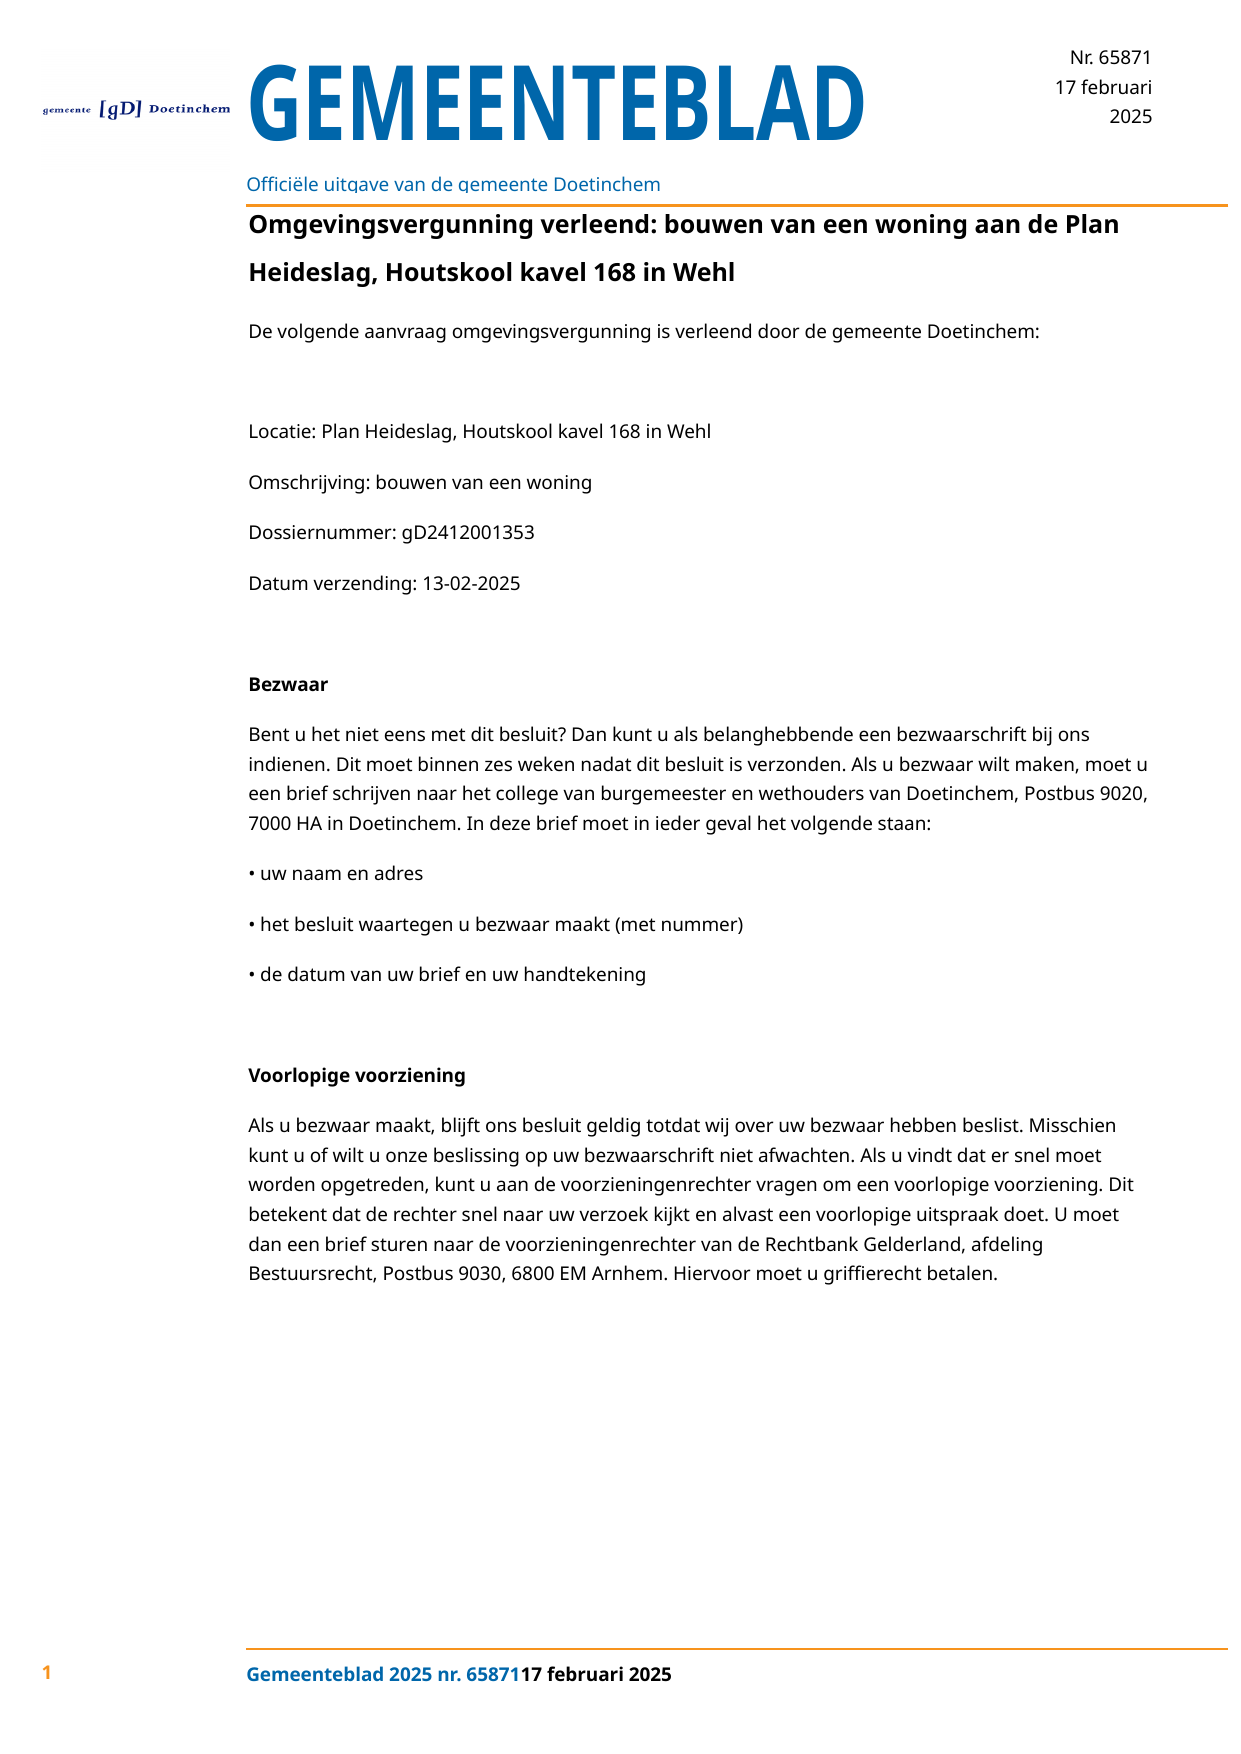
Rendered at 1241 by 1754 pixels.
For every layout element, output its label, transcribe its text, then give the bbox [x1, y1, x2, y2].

text Voorlopige voorziening [248, 1062, 1152, 1088]
text • de datum van uw brief en uw handtekening [248, 961, 1152, 987]
text Bezwaar [248, 671, 1152, 697]
picture [41, 47, 231, 172]
text Dossiernummer: gD2412001353 [248, 519, 1152, 545]
text Locatie: Plan Heideslag, Houtskool kavel 168 in Wehl [248, 419, 1152, 444]
text Bent u het niet eens met dit besluit? Dan kunt u als belanghebbende een bezwaarschrift bij ons indienen. Dit moet binnen zes weken nadat dit besluit is verzonden. Als u bezwaar wilt maken, moet u een brief schrijven naar het college van burgemeester en wethouders van Doetinchem, Postbus 9020, 7000 HA in Doetinchem. In deze brief moet in ieder geval het volgende staan: [248, 721, 1152, 836]
text Omgevingsvergunning verleend: bouwen van een woning aan de Plan Heideslag, Houtskool kavel 168 in Wehl [248, 207, 1152, 288]
text • uw naam en adres [248, 860, 1152, 886]
text • het besluit waartegen u bezwaar maakt (met nummer) [248, 911, 1152, 937]
text Als u bezwaar maakt, blijft ons besluit geldig totdat wij over uw bezwaar hebben beslist. Misschien kunt u of wilt u onze beslissing op uw bezwaarschrift niet afwachten. Als u vindt dat er snel moet worden opgetreden, kunt u aan de voorzieningenrechter vragen om een voorlopige voorziening. Dit betekent dat de rechter snel naar uw verzoek kijkt en alvast een voorlopige uitspraak doet. U moet dan een brief sturen naar de voorzieningenrechter van de Rechtbank Gelderland, afdeling Bestuursrecht, Postbus 9030, 6800 EM Arnhem. Hiervoor moet u griffierecht betalen. [248, 1112, 1152, 1286]
text Omschrijving: bouwen van een woning [248, 469, 1152, 495]
text Datum verzending: 13-02-2025 [248, 570, 1152, 596]
text De volgende aanvraag omgevingsvergunning is verleend door de gemeente Doetinchem: [248, 318, 1152, 344]
